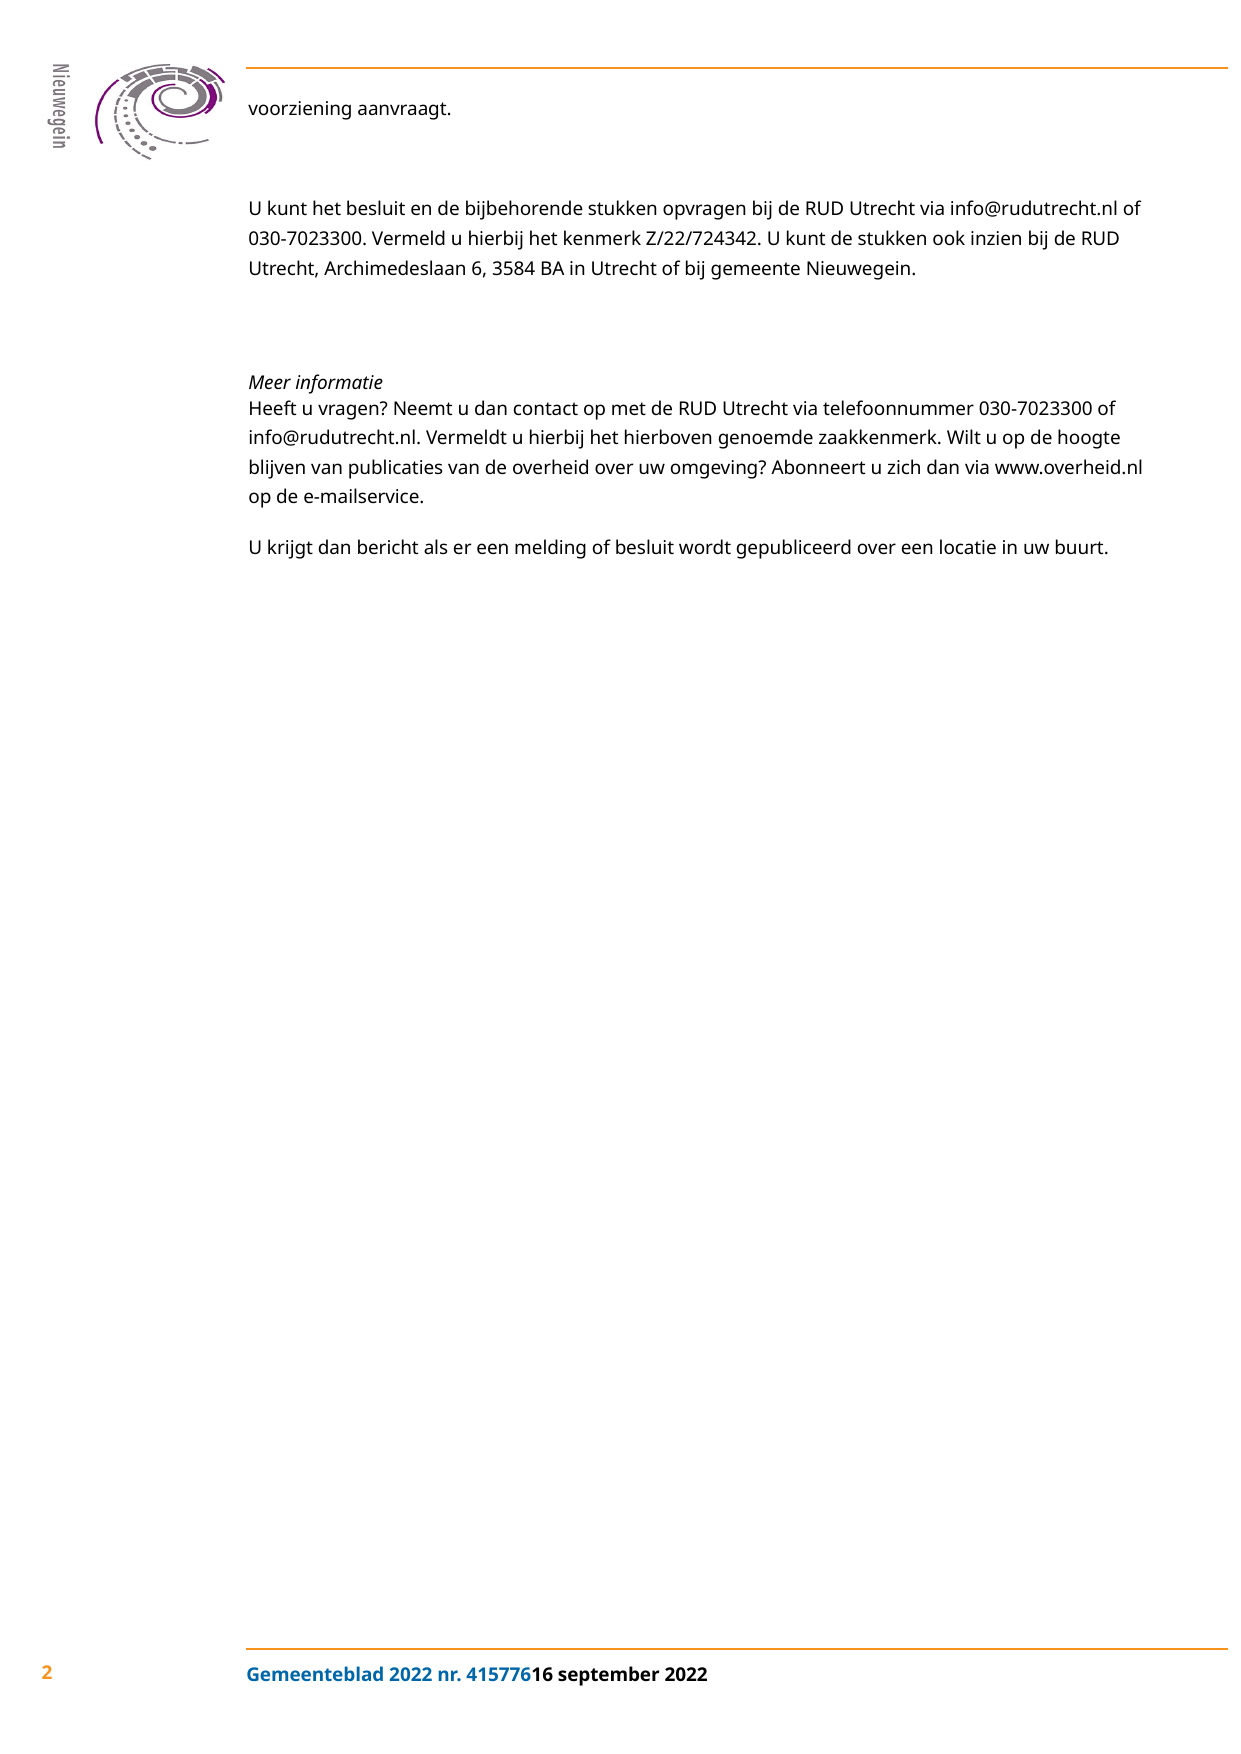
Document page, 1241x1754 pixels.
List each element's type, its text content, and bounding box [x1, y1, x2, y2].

text U kunt het besluit en de bijbehorende stukken opvragen bij de RUD Utrecht via info@rudutrecht.nl of 030-7023300. Vermeld u hierbij het kenmerk Z/22/724342. U kunt de stukken ook inzien bij de RUD Utrecht, Archimedeslaan 6, 3584 BA in Utrecht of bij gemeente Nieuwegein. [248, 196, 1152, 281]
text U krijgt dan bericht als er een melding of besluit wordt gepubliceerd over een locatie in uw buurt. [248, 534, 1152, 560]
picture [41, 47, 231, 172]
text Heeft u vragen? Neemt u dan contact op met de RUD Utrecht via telefoonnummer 030-7023300 of info@rudutrecht.nl. Vermeldt u hierbij het hierboven genoemde zaakkenmerk. Wilt u op de hoogte blijven van publicaties van de overheid over uw omgeving? Abonneert u zich dan via www.overheid.nl op de e-mailservice. [248, 395, 1152, 509]
text Meer informatie [248, 369, 1152, 395]
text voorziening aanvraagt. [248, 95, 1152, 121]
